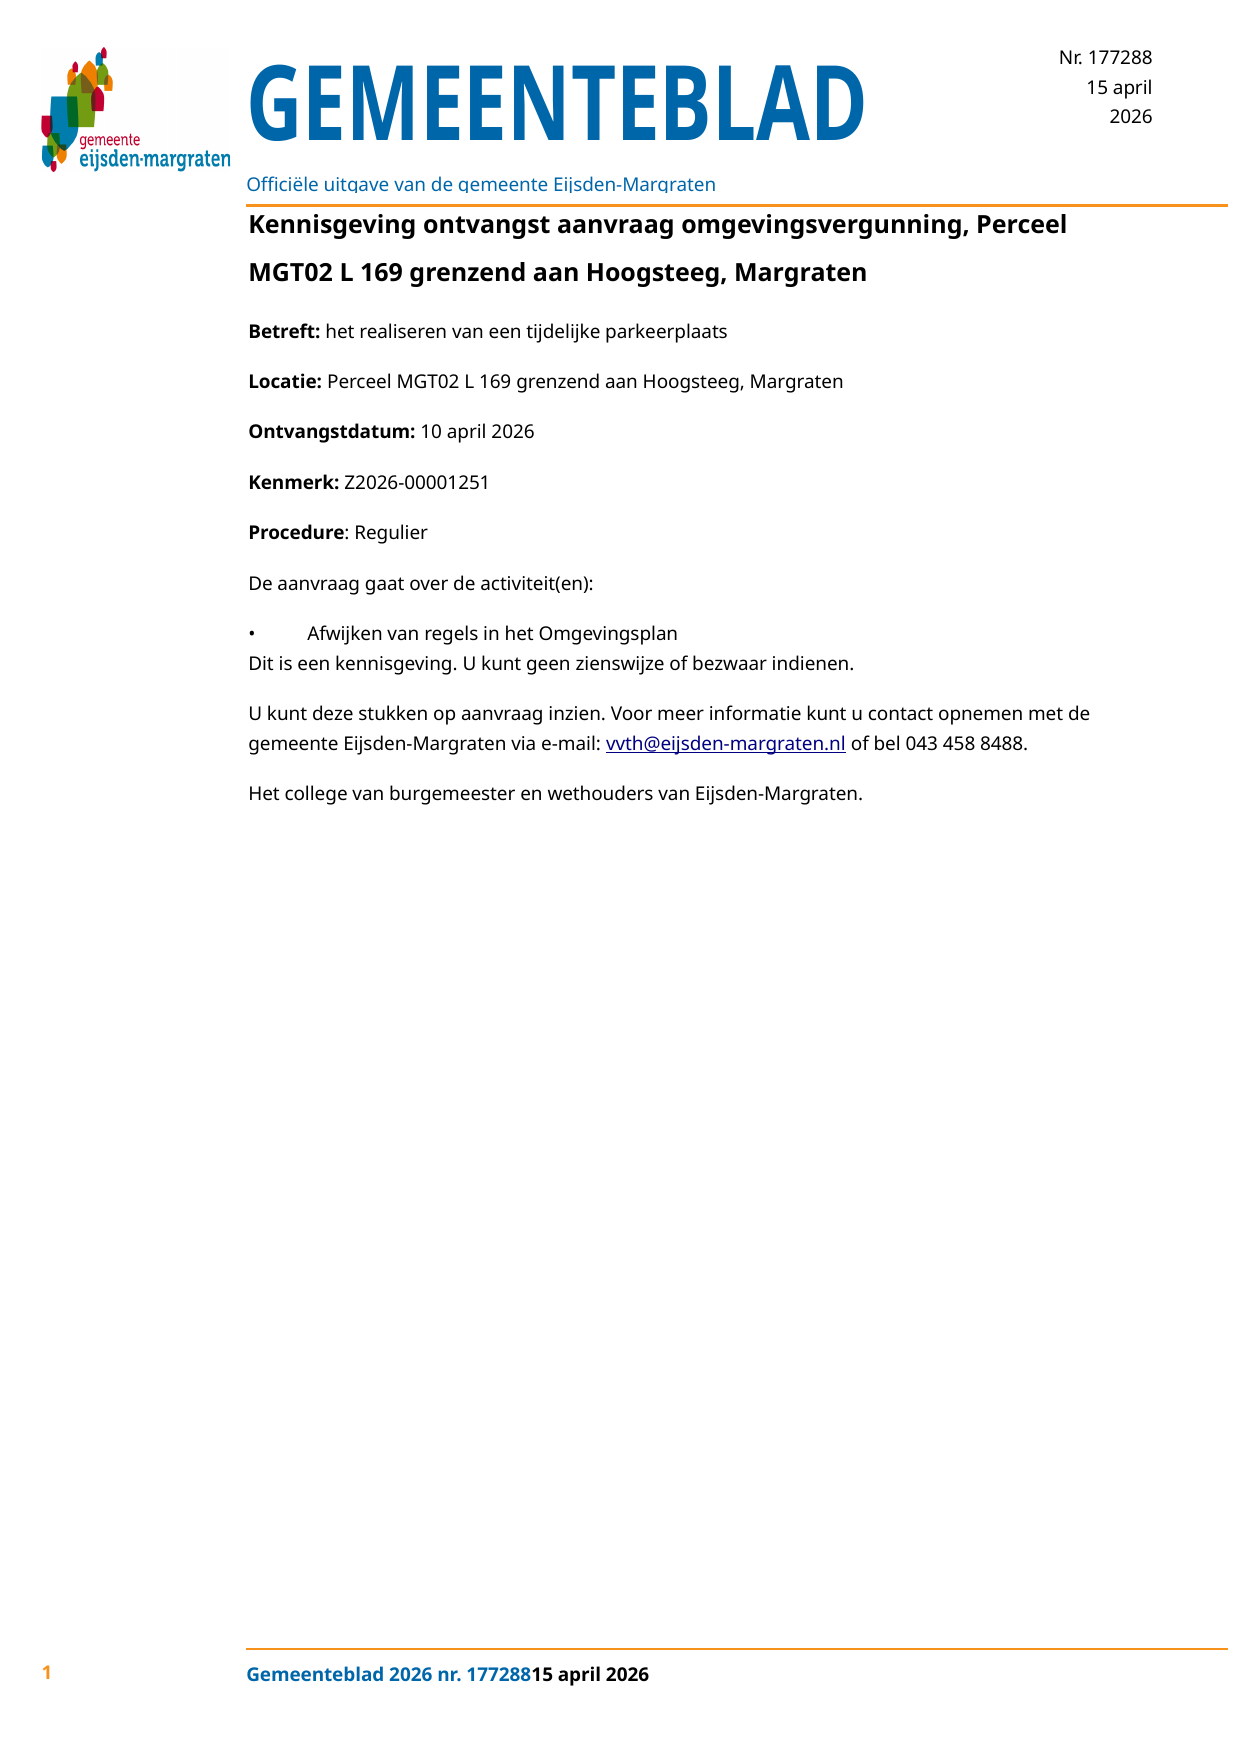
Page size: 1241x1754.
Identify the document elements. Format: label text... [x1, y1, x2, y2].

text De aanvraag gaat over de activiteit(en): [248, 570, 1152, 596]
text Locatie: Perceel MGT02 L 169 grenzend aan Hoogsteeg, Margraten [248, 368, 1152, 394]
list Afwijken van regels in het Omgevingsplan [248, 620, 1152, 646]
text Procedure: Regulier [248, 519, 1152, 545]
picture [41, 47, 231, 172]
text Ontvangstdatum: 10 april 2026 [248, 419, 1152, 444]
text Kenmerk: Z2026-00001251 [248, 469, 1152, 495]
text Dit is een kennisgeving. U kunt geen zienswijze of bezwaar indienen. [248, 650, 1152, 676]
text Het college van burgemeester en wethouders van Eijsden-Margraten. [248, 780, 1152, 806]
text Kennisgeving ontvangst aanvraag omgevingsvergunning, Perceel MGT02 L 169 grenzend aan Hoogsteeg, Margraten [248, 207, 1152, 288]
text Betreft: het realiseren van een tijdelijke parkeerplaats [248, 318, 1152, 344]
text U kunt deze stukken op aanvraag inzien. Voor meer informatie kunt u contact opnemen met de gemeente Eijsden-Margraten via e-mail: vvth@eijsden-margraten.nl of bel 043 458 8488. [248, 700, 1152, 756]
